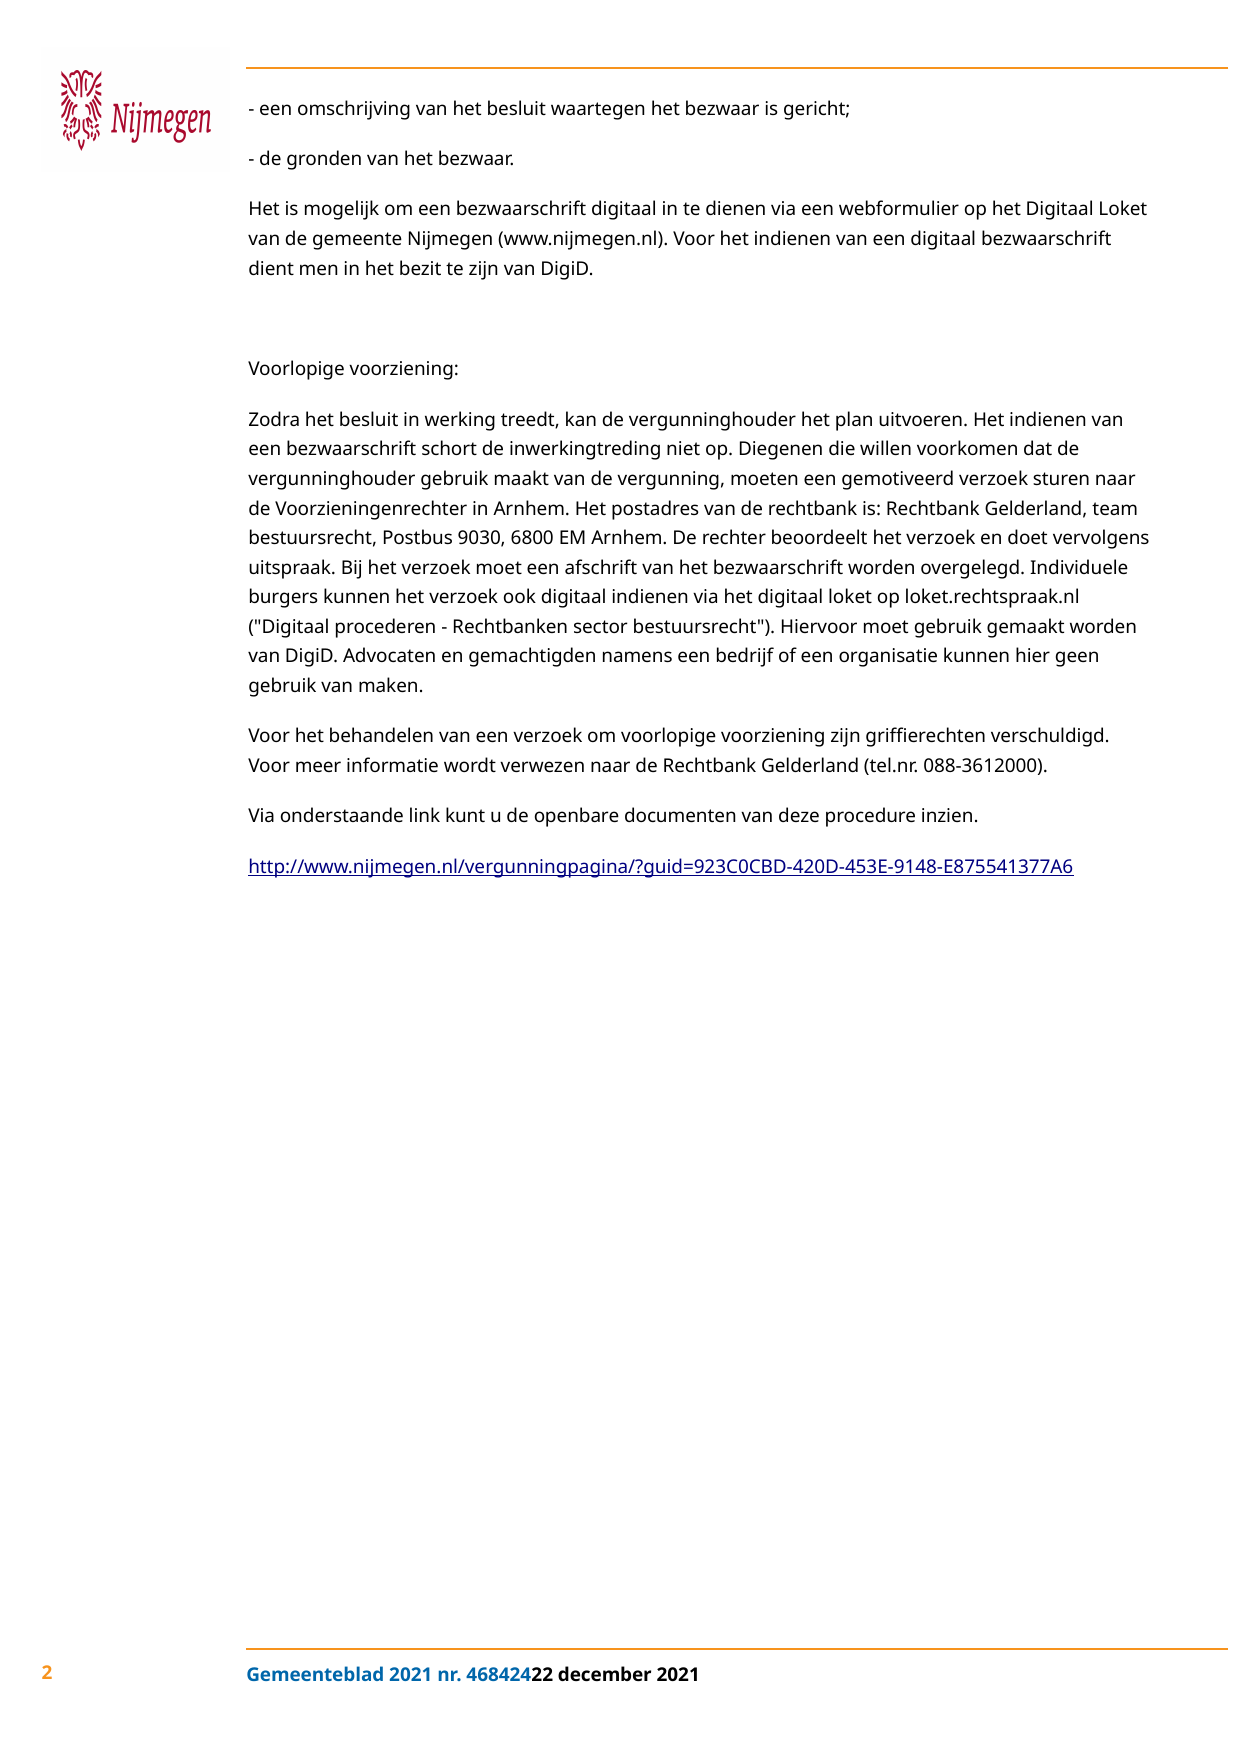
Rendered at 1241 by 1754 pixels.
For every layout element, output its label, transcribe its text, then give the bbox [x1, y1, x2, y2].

text Via onderstaande link kunt u de openbare documenten van deze procedure inzien. [248, 803, 1152, 828]
text Zodra het besluit in werking treedt, kan de vergunninghouder het plan uitvoeren. Het indienen van een bezwaarschrift schort de inwerkingtreding niet op. Diegenen die willen voorkomen dat de vergunninghouder gebruik maakt van de vergunning, moeten een gemotiveerd verzoek sturen naar de Voorzieningenrechter in Arnhem. Het postadres van de rechtbank is: Rechtbank Gelderland, team bestuursrecht, Postbus 9030, 6800 EM Arnhem. De rechter beoordeelt het verzoek en doet vervolgens uitspraak. Bij het verzoek moet een afschrift van het bezwaarschrift worden overgelegd. Individuele burgers kunnen het verzoek ook digitaal indienen via het digitaal loket op loket.rechtspraak.nl ("Digitaal procederen - Rechtbanken sector bestuursrecht"). Hiervoor moet gebruik gemaakt worden van DigiD. Advocaten en gemachtigden namens een bedrijf of een organisatie kunnen hier geen gebruik van maken. [248, 406, 1152, 698]
picture [41, 47, 231, 172]
text http://www.nijmegen.nl/vergunningpagina/?guid=923C0CBD-420D-453E-9148-E875541377A6 [248, 853, 1152, 879]
text - een omschrijving van het besluit waartegen het bezwaar is gericht; [248, 95, 1152, 121]
text Voor het behandelen van een verzoek om voorlopige voorziening zijn griffierechten verschuldigd. Voor meer informatie wordt verwezen naar de Rechtbank Gelderland (tel.nr. 088-3612000). [248, 723, 1152, 778]
text Voorlopige voorziening: [248, 356, 1152, 381]
text - de gronden van het bezwaar. [248, 145, 1152, 171]
text Het is mogelijk om een bezwaarschrift digitaal in te dienen via een webformulier op het Digitaal Loket van de gemeente Nijmegen (www.nijmegen.nl). Voor het indienen van een digitaal bezwaarschrift dient men in het bezit te zijn van DigiD. [248, 196, 1152, 281]
